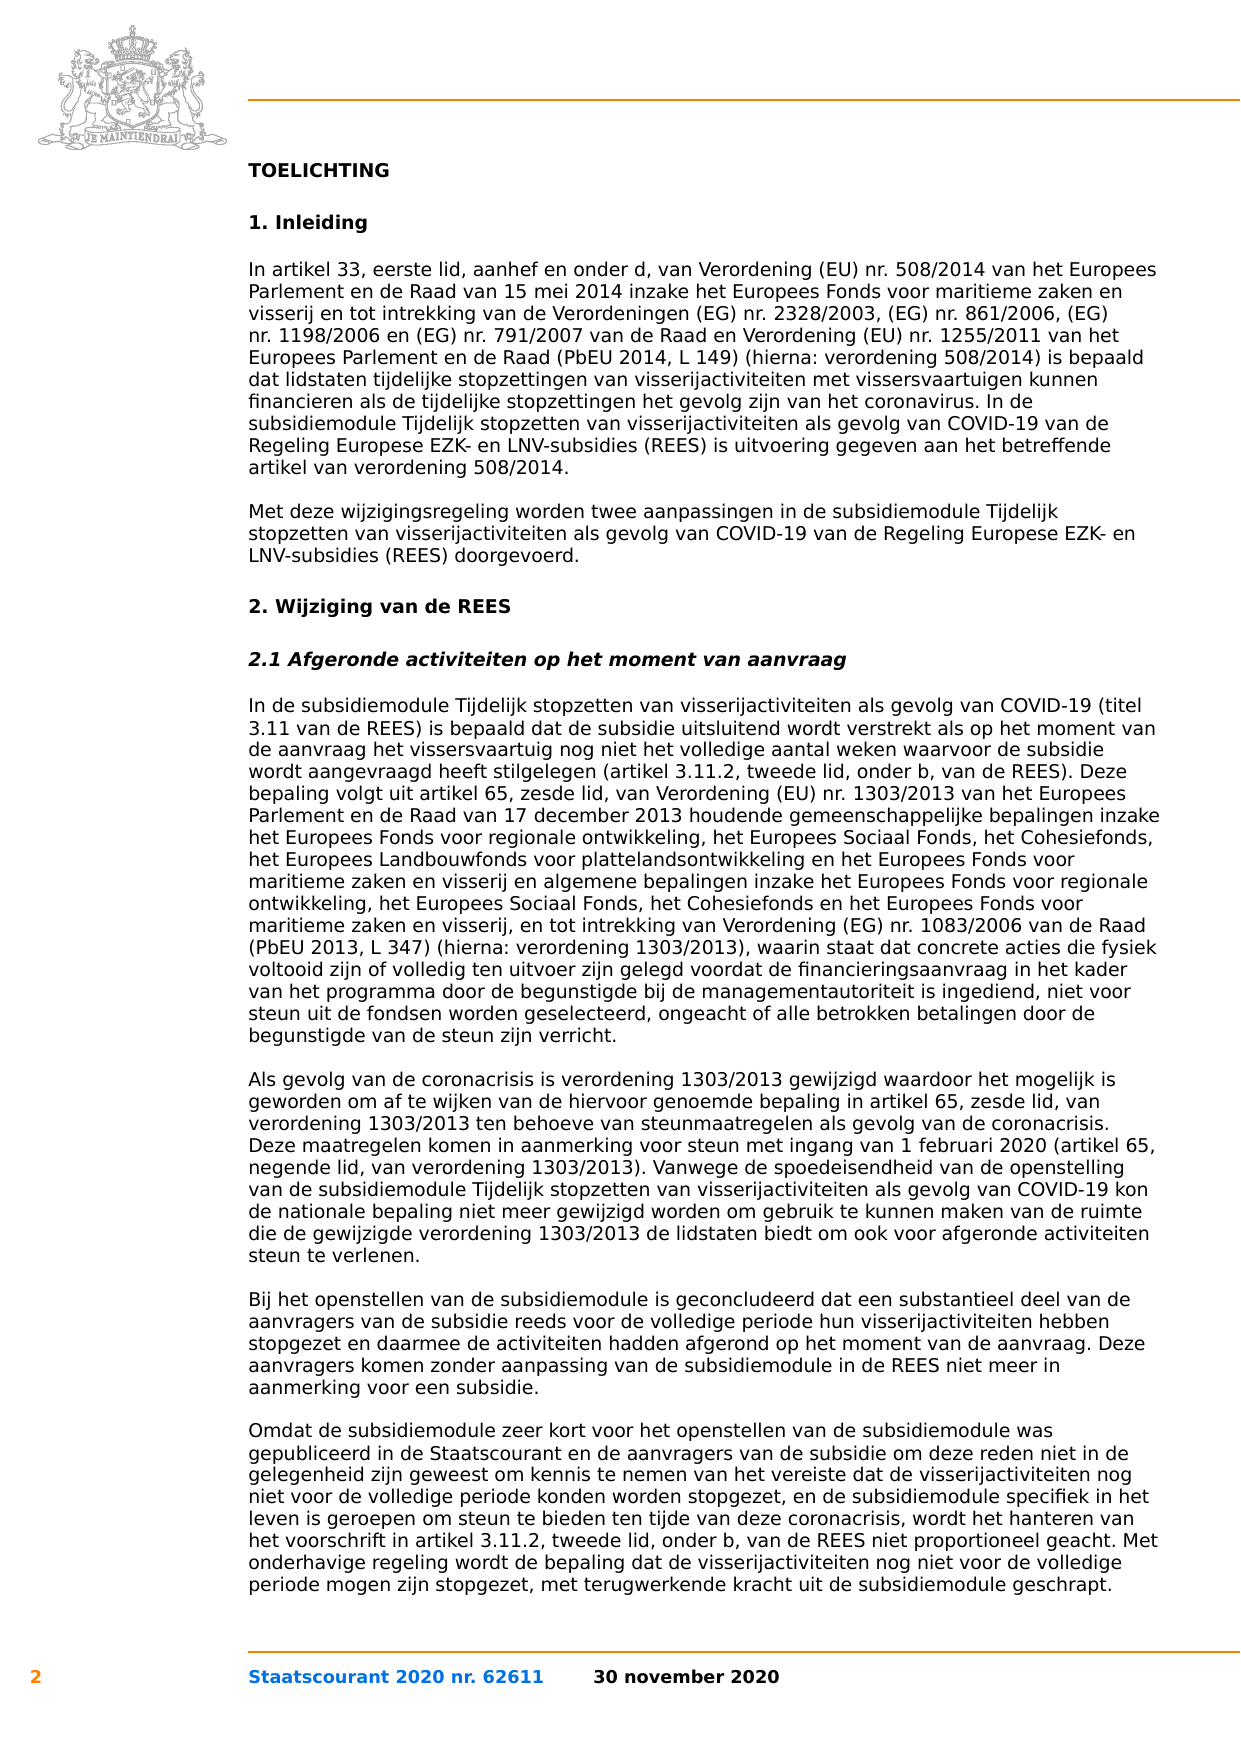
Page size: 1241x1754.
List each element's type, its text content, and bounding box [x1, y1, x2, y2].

subtitle 2. Wijziging van de REES [248, 596, 1163, 618]
text Als gevolg van de coronacrisis is verordening 1303/2013 gewijzigd waardoor het mogelijk is geworden om af te wijken van de hiervoor genoemde bepaling in artikel 65, zesde lid, van verordening 1303/2013 ten behoeve van steunmaatregelen als gevolg van de coronacrisis. Deze maatregelen komen in aanmerking voor steun met ingang van 1 februari 2020 (artikel 65, negende lid, van verordening 1303/2013). Vanwege de spoedeisendheid van de openstelling van de subsidiemodule Tijdelijk stopzetten van visserijactiviteiten als gevolg van COVID-19 kon de nationale bepaling niet meer gewijzigd worden om gebruik te kunnen maken van de ruimte die de gewijzigde verordening 1303/2013 de lidstaten biedt om ook voor afgeronde activiteiten steun te verlenen. [248, 1069, 1163, 1267]
text Met deze wijzigingsregeling worden twee aanpassingen in de subsidiemodule Tijdelijk stopzetten van visserijactiviteiten als gevolg van COVID-19 van de Regeling Europese EZK- en LNV-subsidies (REES) doorgevoerd. [248, 501, 1163, 566]
text Omdat de subsidiemodule zeer kort voor het openstellen van de subsidiemodule was gepubliceerd in de Staatscourant en de aanvragers van de subsidie om deze reden niet in de gelegenheid zijn geweest om kennis te nemen van het vereiste dat de visserijactiviteiten nog niet voor de volledige periode konden worden stopgezet, en de subsidiemodule specifiek in het leven is geroepen om steun te bieden ten tijde van deze coronacrisis, wordt het hanteren van het voorschrift in artikel 3.11.2, tweede lid, onder b, van de REES niet proportioneel geacht. Met onderhavige regeling wordt de bepaling dat de visserijactiviteiten nog niet voor de volledige periode mogen zijn stopgezet, met terugwerkende kracht uit de subsidiemodule geschrapt. [248, 1420, 1163, 1596]
picture [38, 25, 227, 150]
subtitle 1. Inleiding [248, 212, 1163, 234]
text In artikel 33, eerste lid, aanhef en onder d, van Verordening (EU) nr. 508/2014 van het Europees Parlement en de Raad van 15 mei 2014 inzake het Europees Fonds voor maritieme zaken en visserij en tot intrekking van de Verordeningen (EG) nr. 2328/2003, (EG) nr. 861/2006, (EG) nr. 1198/2006 en (EG) nr. 791/2007 van de Raad en Verordening (EU) nr. 1255/2011 van het Europees Parlement en de Raad (PbEU 2014, L 149) (hierna: verordening 508/2014) is bepaald dat lidstaten tijdelijke stopzettingen van visserijactiviteiten met vissersvaartuigen kunnen financieren als de tijdelijke stopzettingen het gevolg zijn van het coronavirus. In de subsidiemodule Tijdelijk stopzetten van visserijactiviteiten als gevolg van COVID-19 van de Regeling Europese EZK- en LNV-subsidies (REES) is uitvoering gegeven aan het betreffende artikel van verordening 508/2014. [248, 259, 1163, 479]
subtitle TOELICHTING [248, 160, 1163, 182]
text In de subsidiemodule Tijdelijk stopzetten van visserijactiviteiten als gevolg van COVID-19 (titel 3.11 van de REES) is bepaald dat de subsidie uitsluitend wordt verstrekt als op het moment van de aanvraag het vissersvaartuig nog niet het volledige aantal weken waarvoor de subsidie wordt aangevraagd heeft stilgelegen (artikel 3.11.2, tweede lid, onder b, van de REES). Deze bepaling volgt uit artikel 65, zesde lid, van Verordening (EU) nr. 1303/2013 van het Europees Parlement en de Raad van 17 december 2013 houdende gemeenschappelijke bepalingen inzake het Europees Fonds voor regionale ontwikkeling, het Europees Sociaal Fonds, het Cohesiefonds, het Europees Landbouwfonds voor plattelandsontwikkeling en het Europees Fonds voor maritieme zaken en visserij en algemene bepalingen inzake het Europees Fonds voor regionale ontwikkeling, het Europees Sociaal Fonds, het Cohesiefonds en het Europees Fonds voor maritieme zaken en visserij, en tot intrekking van Verordening (EG) nr. 1083/2006 van de Raad (PbEU 2013, L 347) (hierna: verordening 1303/2013), waarin staat dat concrete acties die fysiek voltooid zijn of volledig ten uitvoer zijn gelegd voordat de financieringsaanvraag in het kader van het programma door de begunstigde bij de managementautoriteit is ingediend, niet voor steun uit de fondsen worden geselecteerd, ongeacht of alle betrokken betalingen door de begunstigde van de steun zijn verricht. [248, 695, 1163, 1047]
text Bij het openstellen van de subsidiemodule is geconcludeerd dat een substantieel deel van de aanvragers van de subsidie reeds voor de volledige periode hun visserijactiviteiten hebben stopgezet en daarmee de activiteiten hadden afgerond op het moment van de aanvraag. Deze aanvragers komen zonder aanpassing van de subsidiemodule in de REES niet meer in aanmerking voor een subsidie. [248, 1289, 1163, 1398]
subtitle 2.1 Afgeronde activiteiten op het moment van aanvraag [248, 648, 1163, 670]
